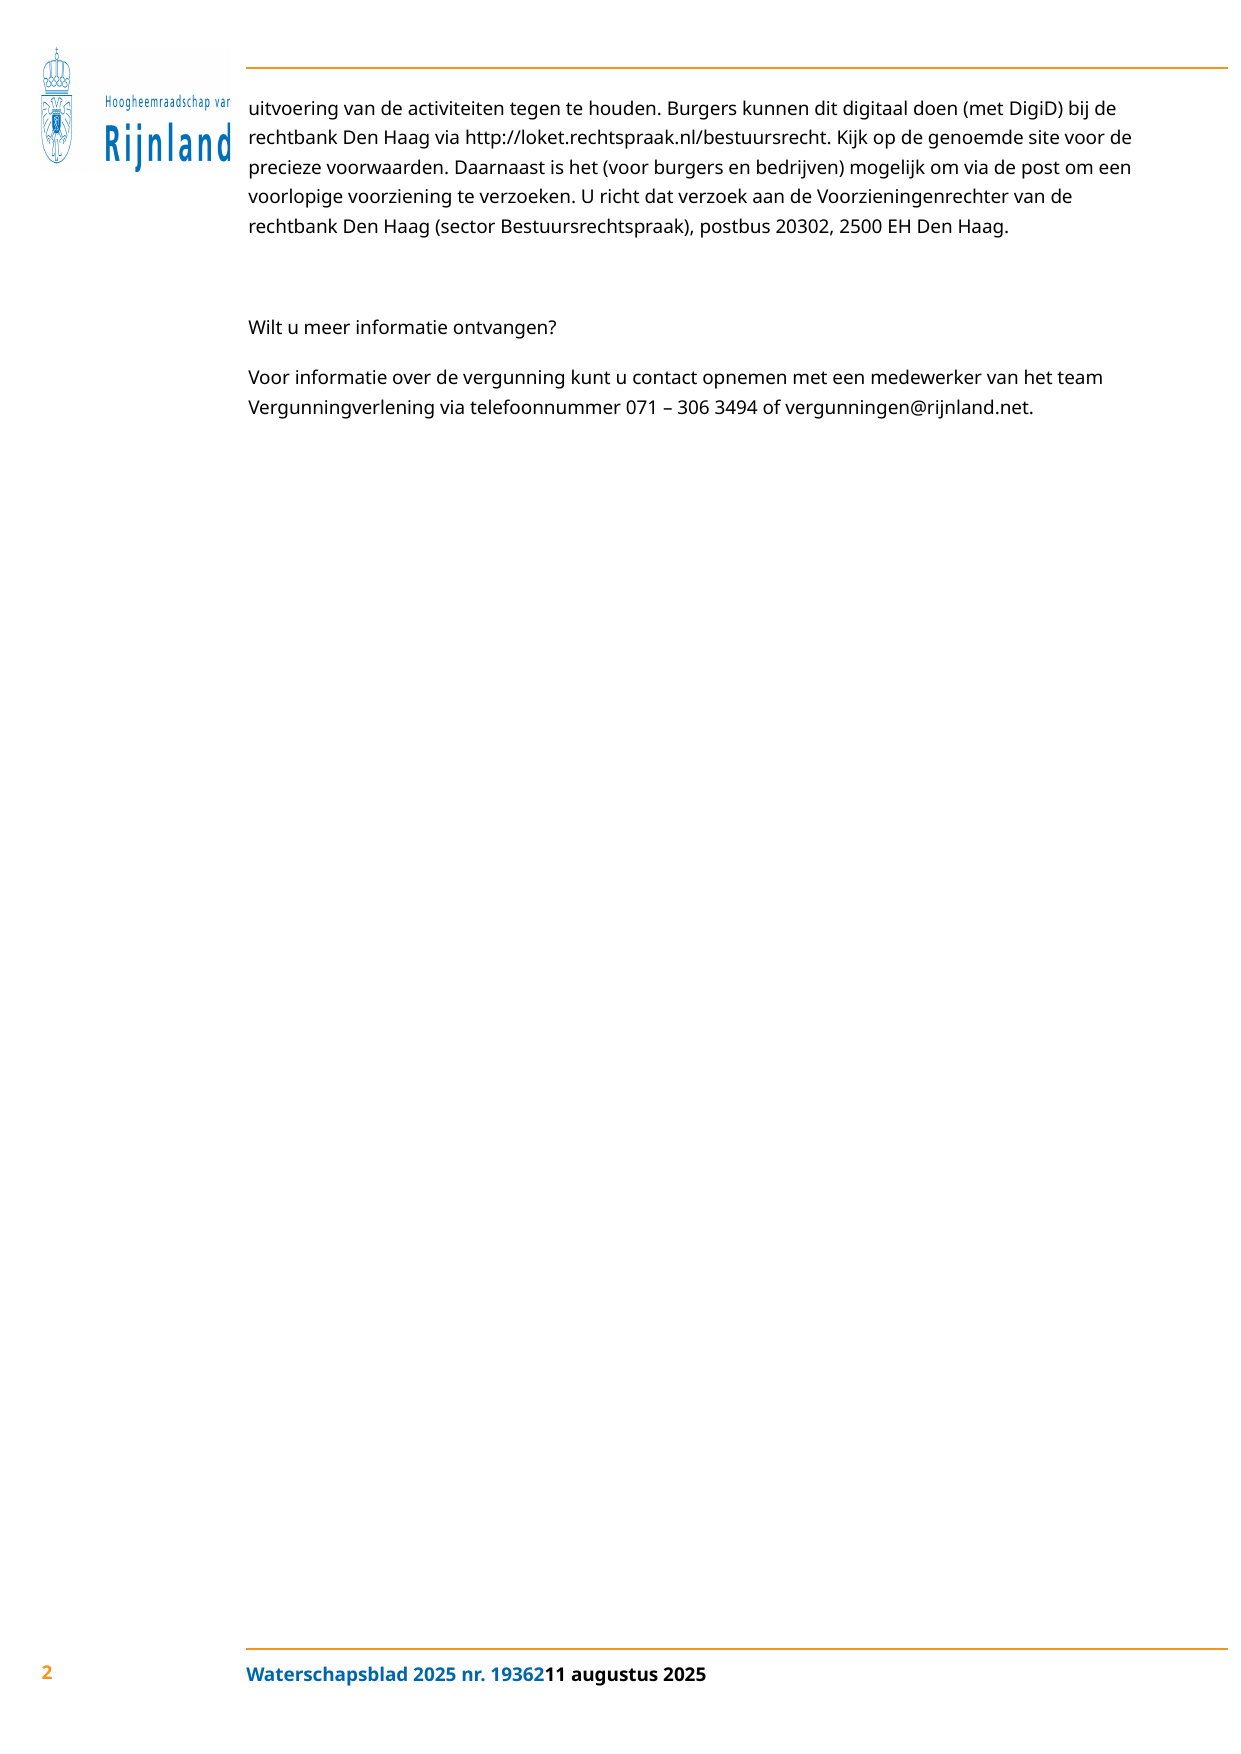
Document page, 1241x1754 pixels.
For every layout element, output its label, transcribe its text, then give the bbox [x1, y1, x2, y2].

text uitvoering van de activiteiten tegen te houden. Burgers kunnen dit digitaal doen (met DigiD) bij de rechtbank Den Haag via http://loket.rechtspraak.nl/bestuursrecht. Kijk op de genoemde site voor de precieze voorwaarden. Daarnaast is het (voor burgers en bedrijven) mogelijk om via de post om een voorlopige voorziening te verzoeken. U richt dat verzoek aan de Voorzieningenrechter van de rechtbank Den Haag (sector Bestuursrechtspraak), postbus 20302, 2500 EH Den Haag. [248, 95, 1152, 239]
text Wilt u meer informatie ontvangen? [248, 314, 1152, 340]
picture [41, 47, 231, 172]
text Voor informatie over de vergunning kunt u contact opnemen met een medewerker van het team Vergunningverlening via telefoonnummer 071 – 306 3494 of vergunningen@rijnland.net. [248, 364, 1152, 420]
